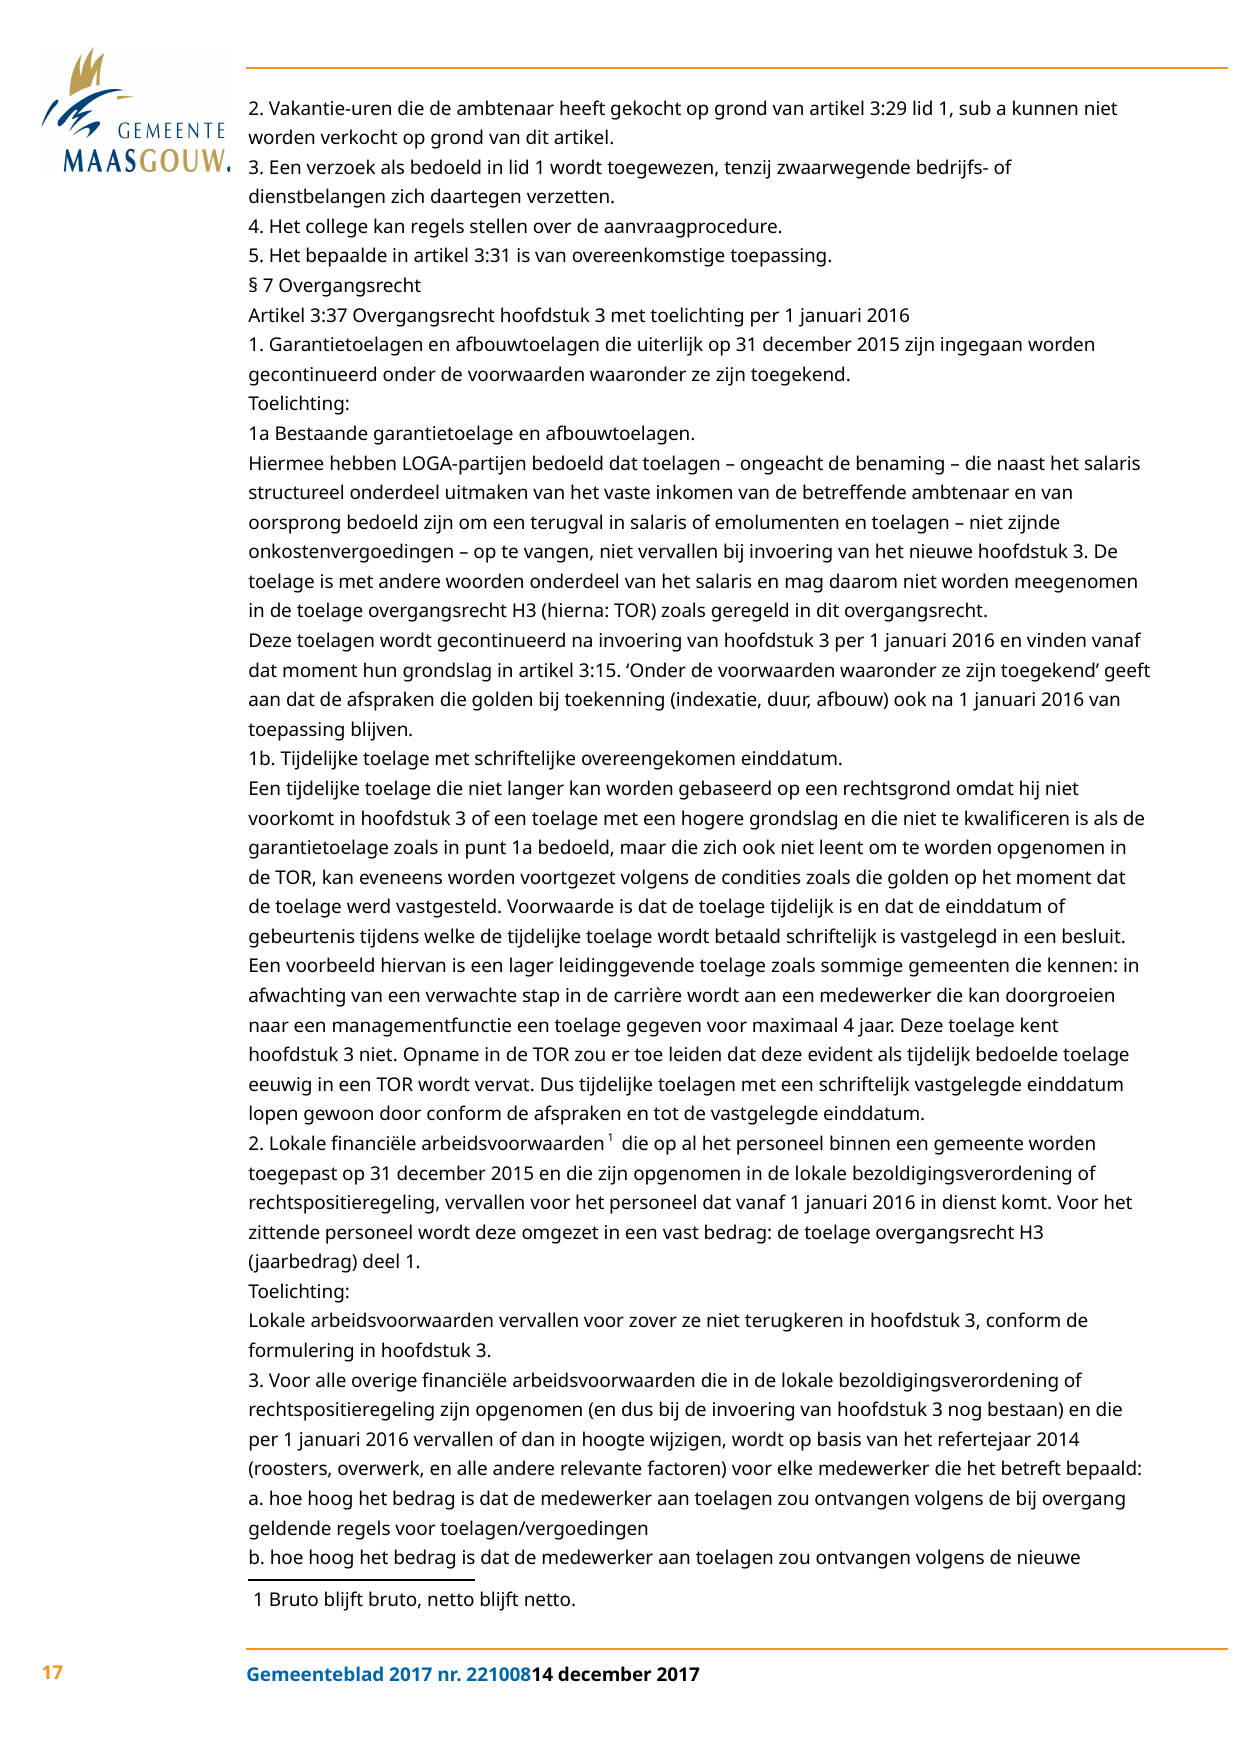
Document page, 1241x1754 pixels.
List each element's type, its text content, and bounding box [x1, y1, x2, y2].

text 2. Lokale financiële arbeidsvoorwaarden die op al het personeel binnen een gemeente worden toegepast op 31 december 2015 en die zijn opgenomen in de lokale bezoldigingsverordening of rechtspositieregeling, vervallen voor het personeel dat vanaf 1 januari 2016 in dienst komt. Voor het zittende personeel wordt deze omgezet in een vast bedrag: de toelage overgangsrecht H3 (jaarbedrag) deel 1. [248, 1130, 1152, 1274]
text 5. Het bepaalde in artikel 3:31 is van overeenkomstige toepassing. [248, 243, 1152, 268]
text Artikel 3:37 Overgangsrecht hoofdstuk 3 met toelichting per 1 januari 2016 [248, 302, 1152, 328]
text Een voorbeeld hiervan is een lager leidinggevende toelage zoals sommige gemeenten die kennen: in afwachting van een verwachte stap in de carrière wordt aan een medewerker die kan doorgroeien naar een managementfunctie een toelage gegeven voor maximaal 4 jaar. Deze toelage kent hoofdstuk 3 niet. Opname in de TOR zou er toe leiden dat deze evident als tijdelijk bedoelde toelage eeuwig in een TOR wordt vervat. Dus tijdelijke toelagen met een schriftelijk vastgelegde einddatum lopen gewoon door conform de afspraken en tot de vastgelegde einddatum. [248, 953, 1152, 1126]
text Hiermee hebben LOGA-partijen bedoeld dat toelagen – ongeacht de benaming – die naast het salaris structureel onderdeel uitmaken van het vaste inkomen van de betreffende ambtenaar en van oorsprong bedoeld zijn om een terugval in salaris of emolumenten en toelagen – niet zijnde onkostenvergoedingen – op te vangen, niet vervallen bij invoering van het nieuwe hoofdstuk 3. De toelage is met andere woorden onderdeel van het salaris en mag daarom niet worden meegenomen in de toelage overgangsrecht H3 (hierna: TOR) zoals geregeld in dit overgangsrecht. [248, 450, 1152, 623]
text Lokale arbeidsvoorwaarden vervallen voor zover ze niet terugkeren in hoofdstuk 3, conform de formulering in hoofdstuk 3. [248, 1308, 1152, 1363]
text Toelichting: [248, 391, 1152, 416]
text 1b. Tijdelijke toelage met schriftelijke overeengekomen einddatum. [248, 746, 1152, 771]
text 3. Een verzoek als bedoeld in lid 1 wordt toegewezen, tenzij zwaarwegende bedrijfs- of dienstbelangen zich daartegen verzetten. [248, 154, 1152, 209]
text 2. Vakantie-uren die de ambtenaar heeft gekocht op grond van artikel 3:29 lid 1, sub a kunnen niet worden verkocht op grond van dit artikel. [248, 95, 1152, 150]
text 4. Het college kan regels stellen over de aanvraagprocedure. [248, 213, 1152, 239]
text a. hoe hoog het bedrag is dat de medewerker aan toelagen zou ontvangen volgens de bij overgang geldende regels voor toelagen/vergoedingen [248, 1485, 1152, 1541]
text Toelichting: [248, 1278, 1152, 1304]
text 1a Bestaande garantietoelage en afbouwtoelagen. [248, 420, 1152, 446]
text 3. Voor alle overige financiële arbeidsvoorwaarden die in de lokale bezoldigingsverordening of rechtspositieregeling zijn opgenomen (en dus bij de invoering van hoofdstuk 3 nog bestaan) en die per 1 januari 2016 vervallen of dan in hoogte wijzigen, wordt op basis van het refertejaar 2014 (roosters, overwerk, en alle andere relevante factoren) voor elke medewerker die het betreft bepaald: [248, 1367, 1152, 1481]
text b. hoe hoog het bedrag is dat de medewerker aan toelagen zou ontvangen volgens de nieuwe [248, 1544, 1152, 1570]
text Een tijdelijke toelage die niet langer kan worden gebaseerd op een rechtsgrond omdat hij niet voorkomt in hoofdstuk 3 of een toelage met een hogere grondslag en die niet te kwalificeren is als de garantietoelage zoals in punt 1a bedoeld, maar die zich ook niet leent om te worden opgenomen in de TOR, kan eveneens worden voortgezet volgens de condities zoals die golden op het moment dat de toelage werd vastgesteld. Voorwaarde is dat de toelage tijdelijk is en dat de einddatum of gebeurtenis tijdens welke de tijdelijke toelage wordt betaald schriftelijk is vastgelegd in een besluit. [248, 775, 1152, 949]
text Bruto blijft bruto, netto blijft netto. [248, 1586, 1152, 1612]
text § 7 Overgangsrecht [248, 272, 1152, 298]
text 1. Garantietoelagen en afbouwtoelagen die uiterlijk op 31 december 2015 zijn ingegaan worden gecontinueerd onder de voorwaarden waaronder ze zijn toegekend. [248, 331, 1152, 387]
picture [41, 47, 231, 172]
text Deze toelagen wordt gecontinueerd na invoering van hoofdstuk 3 per 1 januari 2016 en vinden vanaf dat moment hun grondslag in artikel 3:15. ‘Onder de voorwaarden waaronder ze zijn toegekend’ geeft aan dat de afspraken die golden bij toekenning (indexatie, duur, afbouw) ook na 1 januari 2016 van toepassing blijven. [248, 627, 1152, 742]
